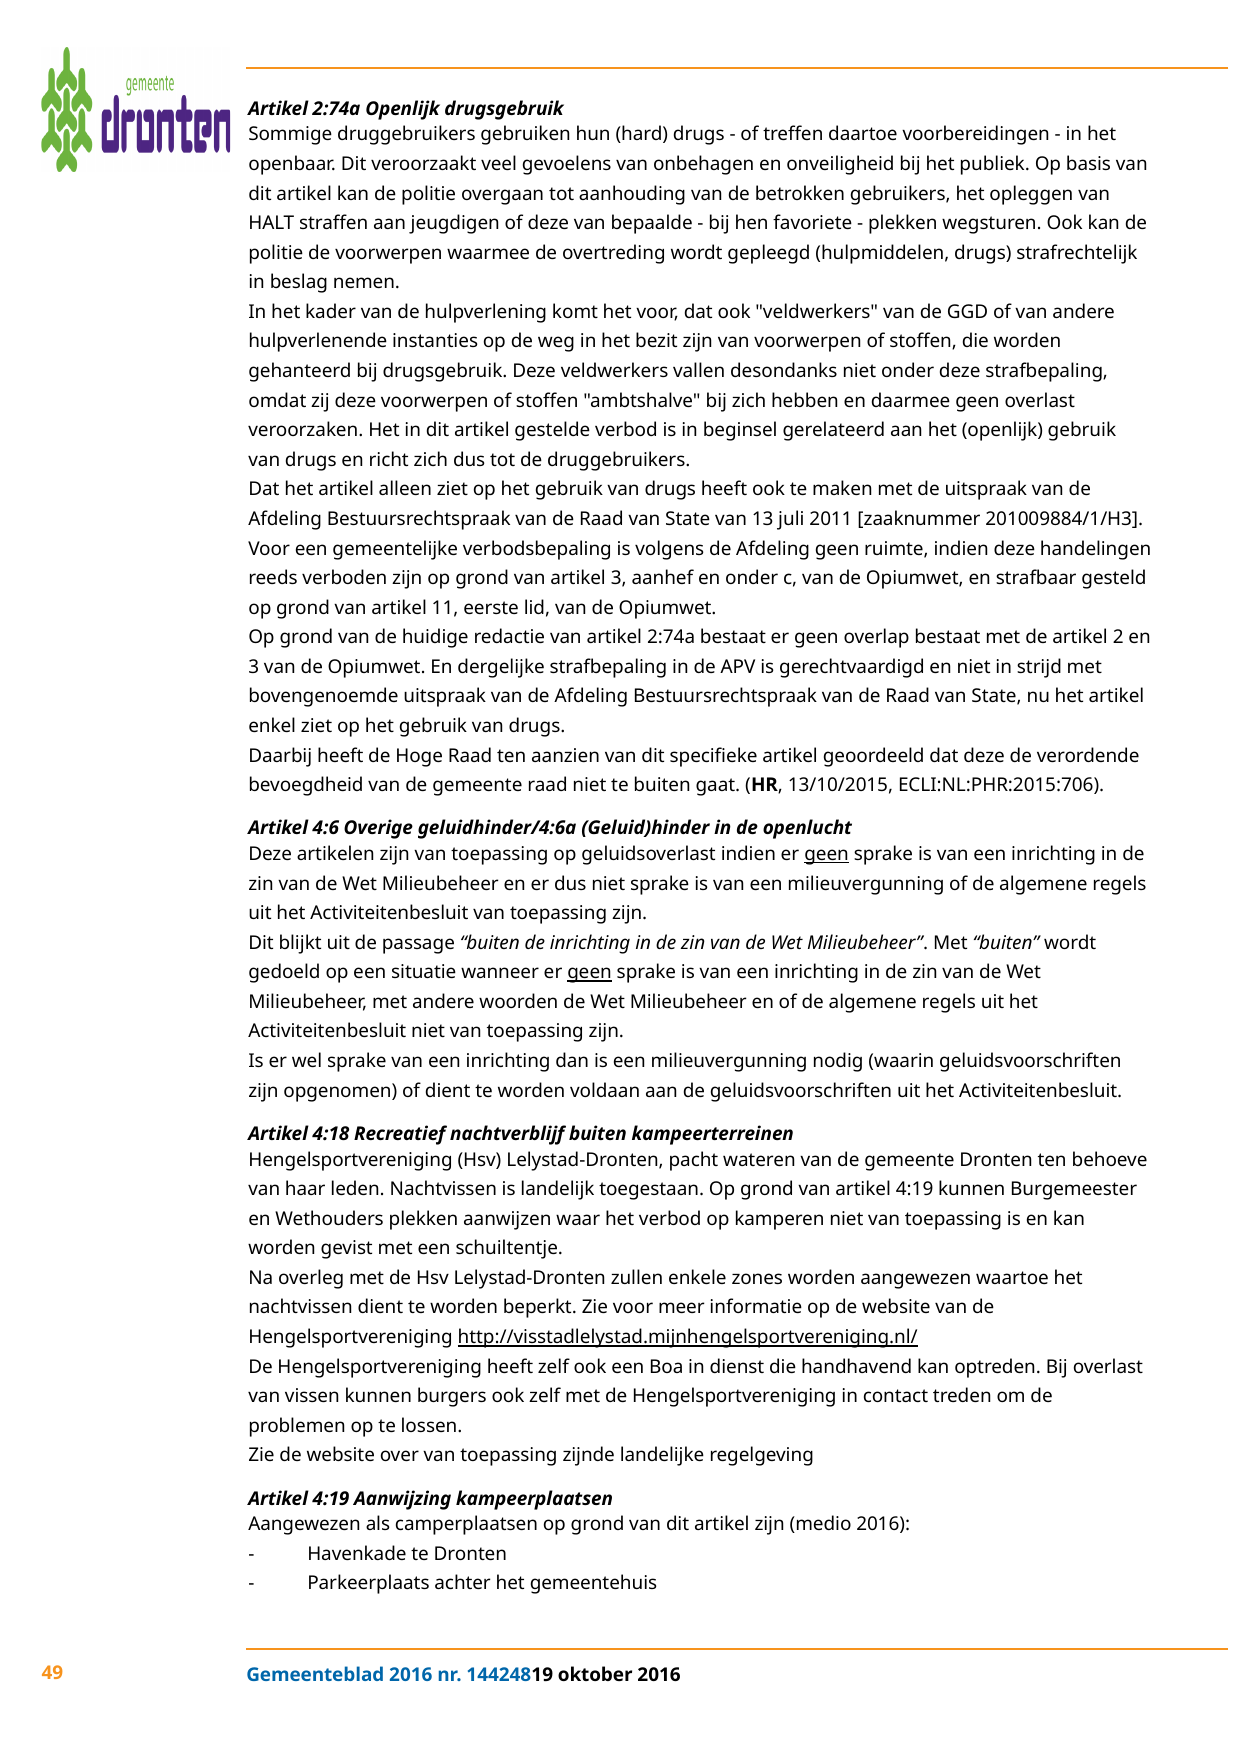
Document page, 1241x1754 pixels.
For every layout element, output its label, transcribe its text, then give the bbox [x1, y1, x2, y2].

text Artikel 4:18 Recreatief nachtverblijf buiten kampeerterreinen [248, 1120, 1152, 1146]
text Daarbij heeft de Hoge Raad ten aanzien van dit specifieke artikel geoordeeld dat deze de verordende bevoegdheid van de gemeente raad niet te buiten gaat. (HR, 13/10/2015, ECLI:NL:PHR:2015:706). [248, 742, 1152, 797]
text Hengelsportvereniging (Hsv) Lelystad-Dronten, pacht wateren van de gemeente Dronten ten behoeve van haar leden. Nachtvissen is landelijk toegestaan. Op grond van artikel 4:19 kunnen Burgemeester en Wethouders plekken aanwijzen waar het verbod op kamperen niet van toepassing is en kan worden gevist met een schuiltentje. [248, 1146, 1152, 1260]
list Havenkade te Dronten [248, 1540, 1152, 1566]
text Is er wel sprake van een inrichting dan is een milieuvergunning nodig (waarin geluidsvoorschriften zijn opgenomen) of dient te worden voldaan aan de geluidsvoorschriften uit het Activiteitenbesluit. [248, 1047, 1152, 1103]
text Deze artikelen zijn van toepassing op geluidsoverlast indien er geen sprake is van een inrichting in de zin van de Wet Milieubeheer en er dus niet sprake is van een milieuvergunning of de algemene regels uit het Activiteitenbesluit van toepassing zijn. [248, 840, 1152, 925]
text In het kader van de hulpverlening komt het voor, dat ook "veldwerkers" van de GGD of van andere hulpverlenende instanties op de weg in het bezit zijn van voorwerpen of stoffen, die worden gehanteerd bij drugsgebruik. Deze veldwerkers vallen desondanks niet onder deze strafbepaling, omdat zij deze voorwerpen of stoffen "ambtshalve" bij zich hebben en daarmee geen overlast veroorzaken. Het in dit artikel gestelde verbod is in beginsel gerelateerd aan het (openlijk) gebruik van drugs en richt zich dus tot de druggebruikers. [248, 298, 1152, 472]
text Na overleg met de Hsv Lelystad-Dronten zullen enkele zones worden aangewezen waartoe het nachtvissen dient te worden beperkt. Zie voor meer informatie op de website van de Hengelsportvereniging http://visstadlelystad.mijnhengelsportvereniging.nl/ [248, 1264, 1152, 1349]
text Aangewezen als camperplaatsen op grond van dit artikel zijn (medio 2016): [248, 1510, 1152, 1536]
text Dat het artikel alleen ziet op het gebruik van drugs heeft ook te maken met de uitspraak van de Afdeling Bestuursrechtspraak van de Raad van State van 13 juli 2011 [zaaknummer 201009884/1/H3]. [248, 476, 1152, 531]
text Artikel 4:19 Aanwijzing kampeerplaatsen [248, 1485, 1152, 1510]
text Artikel 2:74a Openlijk drugsgebruik [248, 95, 1152, 121]
text Zie de website over van toepassing zijnde landelijke regelgeving [248, 1442, 1152, 1467]
picture [41, 47, 231, 172]
text De Hengelsportvereniging heeft zelf ook een Boa in dienst die handhavend kan optreden. Bij overlast van vissen kunnen burgers ook zelf met de Hengelsportvereniging in contact treden om de problemen op te lossen. [248, 1353, 1152, 1438]
text Dit blijkt uit de passage “buiten de inrichting in de zin van de Wet Milieubeheer”. Met “buiten” wordt gedoeld op een situatie wanneer er geen sprake is van een inrichting in de zin van de Wet Milieubeheer, met andere woorden de Wet Milieubeheer en of de algemene regels uit het Activiteitenbesluit niet van toepassing zijn. [248, 929, 1152, 1043]
text Artikel 4:6 Overige geluidhinder/4:6a (Geluid)hinder in de openlucht [248, 814, 1152, 840]
text Voor een gemeentelijke verbodsbepaling is volgens de Afdeling geen ruimte, indien deze handelingen reeds verboden zijn op grond van artikel 3, aanhef en onder c, van de Opiumwet, en strafbaar gesteld op grond van artikel 11, eerste lid, van de Opiumwet. [248, 535, 1152, 619]
text Op grond van de huidige redactie van artikel 2:74a bestaat er geen overlap bestaat met de artikel 2 en 3 van de Opiumwet. En dergelijke strafbepaling in de APV is gerechtvaardigd en niet in strijd met bovengenoemde uitspraak van de Afdeling Bestuursrechtspraak van de Raad van State, nu het artikel enkel ziet op het gebruik van drugs. [248, 623, 1152, 738]
list Parkeerplaats achter het gemeentehuis [248, 1569, 1152, 1595]
text Sommige druggebruikers gebruiken hun (hard) drugs - of treffen daartoe voorbereidingen - in het openbaar. Dit veroorzaakt veel gevoelens van onbehagen en onveiligheid bij het publiek. Op basis van dit artikel kan de politie overgaan tot aanhouding van de betrokken gebruikers, het opleggen van HALT straffen aan jeugdigen of deze van bepaalde - bij hen favoriete - plekken wegsturen. Ook kan de politie de voorwerpen waarmee de overtreding wordt gepleegd (hulpmiddelen, drugs) strafrechtelijk in beslag nemen. [248, 121, 1152, 294]
